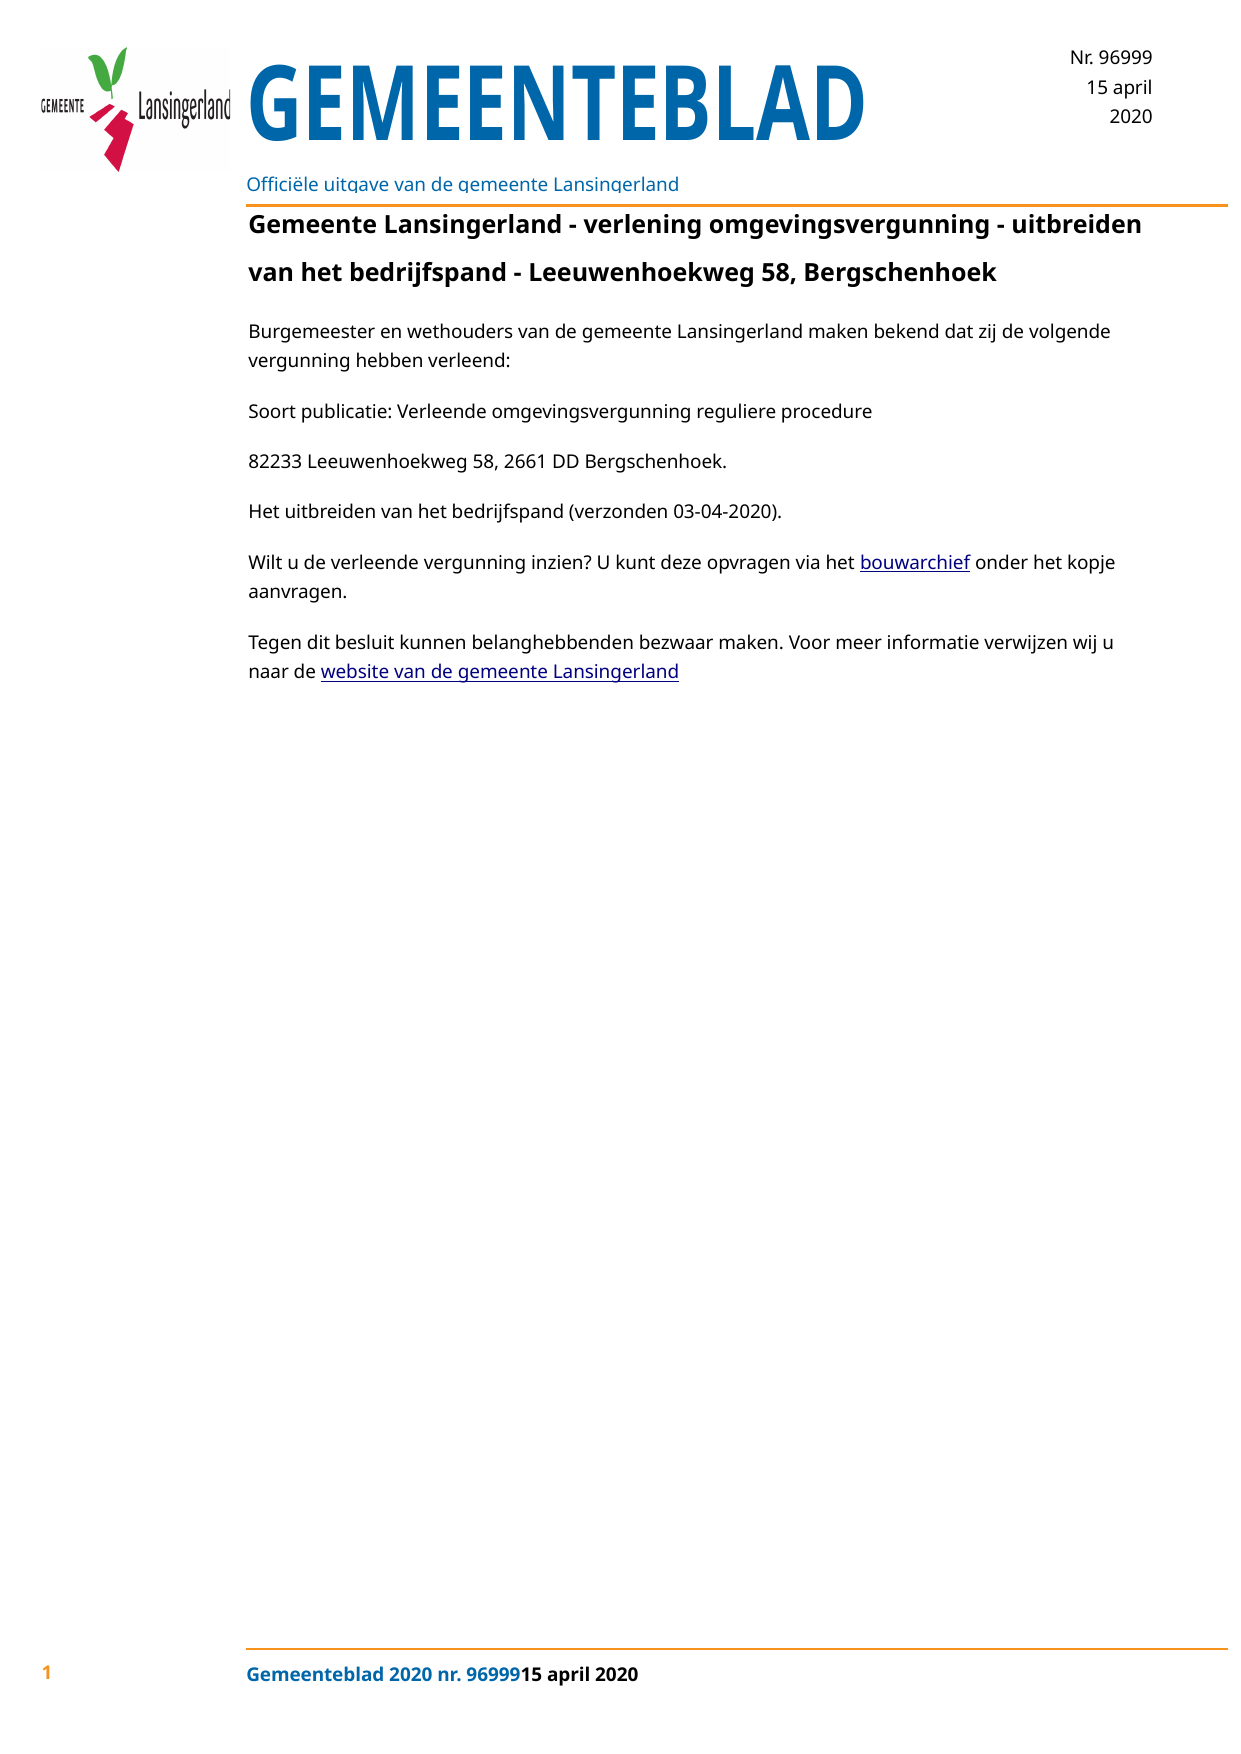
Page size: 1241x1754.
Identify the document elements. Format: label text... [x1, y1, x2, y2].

text Gemeente Lansingerland - verlening omgevingsvergunning - uitbreiden van het bedrijfspand - Leeuwenhoekweg 58, Bergschenhoek [248, 207, 1152, 288]
picture [41, 47, 231, 172]
text Het uitbreiden van het bedrijfspand (verzonden 03-04-2020). [248, 499, 1152, 524]
text Wilt u de verleende vergunning inzien? U kunt deze opvragen via het bouwarchief onder het kopje aanvragen. [248, 549, 1152, 604]
text Tegen dit besluit kunnen belanghebbenden bezwaar maken. Voor meer informatie verwijzen wij u naar de website van de gemeente Lansingerland [248, 629, 1152, 684]
text Burgemeester en wethouders van de gemeente Lansingerland maken bekend dat zij de volgende vergunning hebben verleend: [248, 318, 1152, 373]
text Soort publicatie: Verleende omgevingsvergunning reguliere procedure [248, 398, 1152, 424]
text 82233 Leeuwenhoekweg 58, 2661 DD Bergschenhoek. [248, 448, 1152, 474]
